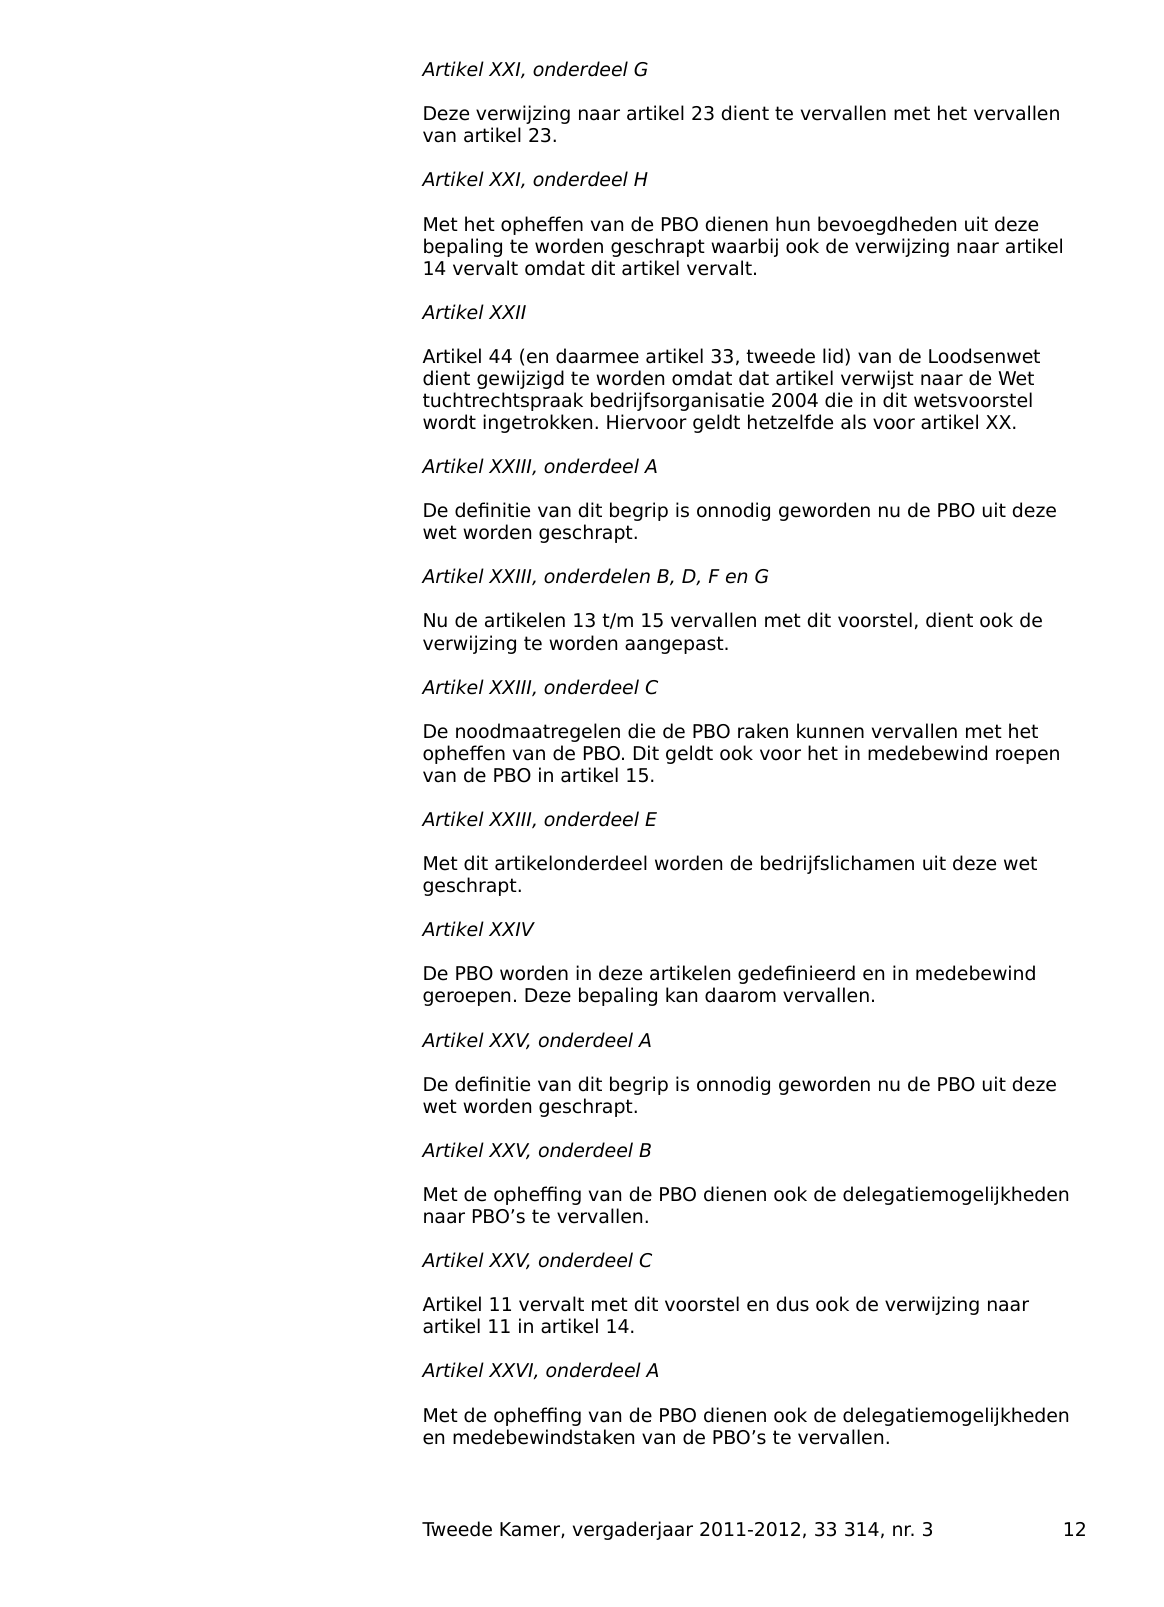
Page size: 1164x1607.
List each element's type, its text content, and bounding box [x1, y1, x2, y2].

text Met dit artikelonderdeel worden de bedrijfslichamen uit deze wet geschrapt. [422, 853, 1087, 897]
subtitle Artikel XXIII, onderdelen B, D, F en G [422, 566, 1087, 588]
text De definitie van dit begrip is onnodig geworden nu de PBO uit deze wet worden geschrapt. [422, 500, 1087, 544]
subtitle Artikel XXIII, onderdeel C [422, 677, 1087, 698]
subtitle Artikel XXI, onderdeel G [422, 59, 1087, 81]
text Met het opheffen van de PBO dienen hun bevoegdheden uit deze bepaling te worden geschrapt waarbij ook de verwijzing naar artikel 14 vervalt omdat dit artikel vervalt. [422, 213, 1087, 279]
subtitle Artikel XXV, onderdeel C [422, 1250, 1087, 1272]
text De PBO worden in deze artikelen gedefinieerd en in medebewind geroepen. Deze bepaling kan daarom vervallen. [422, 963, 1087, 1007]
text Nu de artikelen 13 t/m 15 vervallen met dit voorstel, dient ook de verwijzing te worden aangepast. [422, 610, 1087, 654]
subtitle Artikel XXVI, onderdeel A [422, 1360, 1087, 1382]
subtitle Artikel XXII [422, 302, 1087, 324]
subtitle Artikel XXV, onderdeel A [422, 1029, 1087, 1051]
text Artikel 44 (en daarmee artikel 33, tweede lid) van de Loodsenwet dient gewijzigd te worden omdat dat artikel verwijst naar de Wet tuchtrechtspraak bedrijfsorganisatie 2004 die in dit wetsvoorstel wordt ingetrokken. Hiervoor geldt hetzelfde als voor artikel XX. [422, 346, 1087, 434]
subtitle Artikel XXI, onderdeel H [422, 169, 1087, 191]
text Met de opheffing van de PBO dienen ook de delegatiemogelijkheden naar PBO’s te vervallen. [422, 1184, 1087, 1228]
subtitle Artikel XXIII, onderdeel E [422, 809, 1087, 831]
text Artikel 11 vervalt met dit voorstel en dus ook de verwijzing naar artikel 11 in artikel 14. [422, 1294, 1087, 1338]
subtitle Artikel XXV, onderdeel B [422, 1140, 1087, 1162]
text De definitie van dit begrip is onnodig geworden nu de PBO uit deze wet worden geschrapt. [422, 1074, 1087, 1118]
text Met de opheffing van de PBO dienen ook de delegatiemogelijkheden en medebewindstaken van de PBO’s te vervallen. [422, 1404, 1087, 1448]
subtitle Artikel XXIV [422, 919, 1087, 941]
text De noodmaatregelen die de PBO raken kunnen vervallen met het opheffen van de PBO. Dit geldt ook voor het in medebewind roepen van de PBO in artikel 15. [422, 721, 1087, 787]
subtitle Artikel XXIII, onderdeel A [422, 456, 1087, 478]
text Deze verwijzing naar artikel 23 dient te vervallen met het vervallen van artikel 23. [422, 103, 1087, 147]
